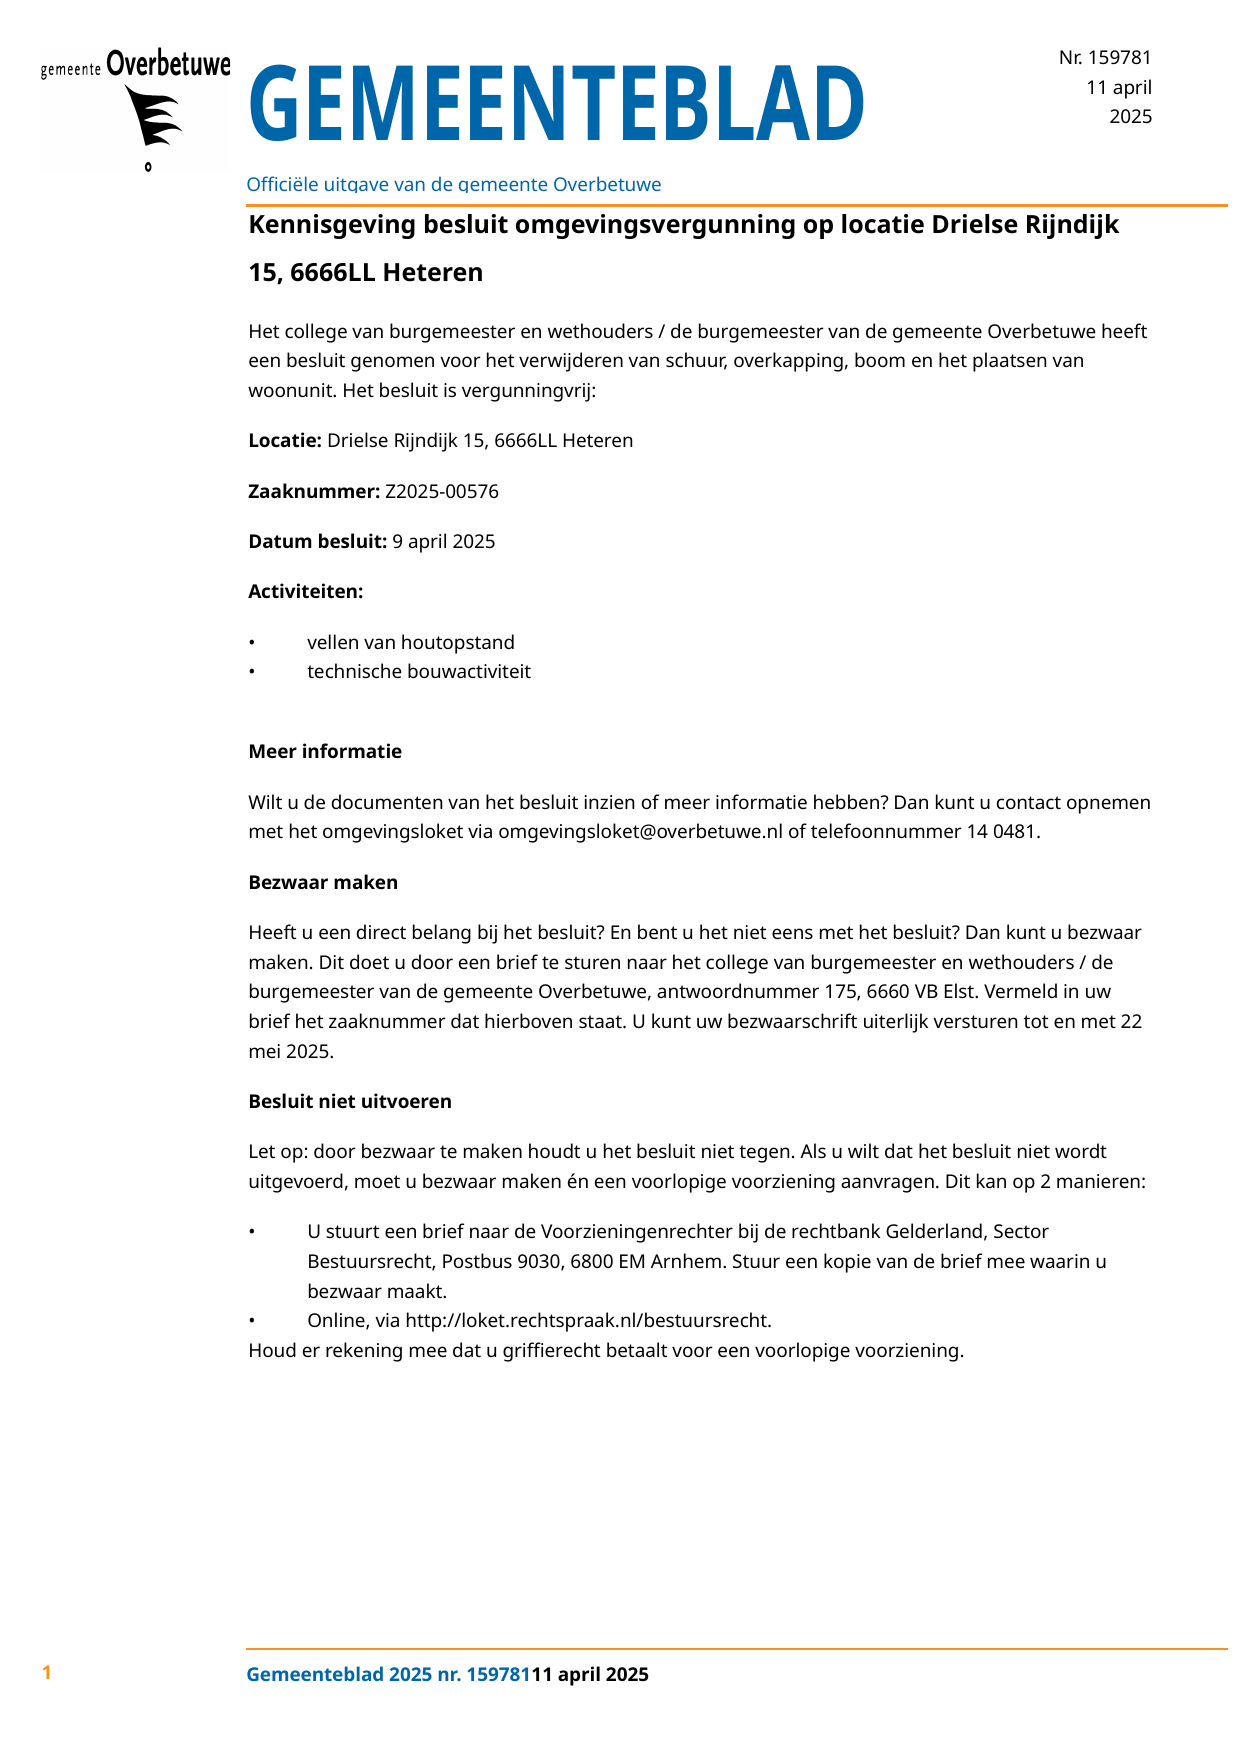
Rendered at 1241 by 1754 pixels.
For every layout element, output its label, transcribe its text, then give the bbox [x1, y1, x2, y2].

list vellen van houtopstand [248, 629, 1152, 655]
text Heeft u een direct belang bij het besluit? En bent u het niet eens met het besluit? Dan kunt u bezwaar maken. Dit doet u door een brief te sturen naar het college van burgemeester en wethouders / de burgemeester van de gemeente Overbetuwe, antwoordnummer 175, 6660 VB Elst. Vermeld in uw brief het zaaknummer dat hierboven staat. U kunt uw bezwaarschrift uiterlijk versturen tot en met 22 mei 2025. [248, 919, 1152, 1064]
text Besluit niet uitvoeren [248, 1088, 1152, 1114]
text Houd er rekening mee dat u griffierecht betaalt voor een voorlopige voorziening. [248, 1337, 1152, 1363]
text Wilt u de documenten van het besluit inzien of meer informatie hebben? Dan kunt u contact opnemen met het omgevingsloket via omgevingsloket@overbetuwe.nl of telefoonnummer 14 0481. [248, 789, 1152, 844]
text Let op: door bezwaar te maken houdt u het besluit niet tegen. Als u wilt dat het besluit niet wordt uitgevoerd, moet u bezwaar maken én een voorlopige voorziening aanvragen. Dit kan op 2 manieren: [248, 1139, 1152, 1194]
text Kennisgeving besluit omgevingsvergunning op locatie Drielse Rijndijk 15, 6666LL Heteren [248, 207, 1152, 288]
text Het college van burgemeester en wethouders / de burgemeester van de gemeente Overbetuwe heeft een besluit genomen voor het verwijderen van schuur, overkapping, boom en het plaatsen van woonunit. Het besluit is vergunningvrij: [248, 318, 1152, 403]
text Activiteiten: [248, 579, 1152, 604]
text Datum besluit: 9 april 2025 [248, 528, 1152, 554]
list U stuurt een brief naar de Voorzieningenrechter bij de rechtbank Gelderland, Sector Bestuursrecht, Postbus 9030, 6800 EM Arnhem. Stuur een kopie van de brief mee waarin u bezwaar maakt. [248, 1219, 1152, 1304]
text Meer informatie [248, 739, 1152, 764]
text Bezwaar maken [248, 869, 1152, 895]
text Zaaknummer: Z2025-00576 [248, 478, 1152, 504]
text Locatie: Drielse Rijndijk 15, 6666LL Heteren [248, 427, 1152, 453]
list technische bouwactiviteit [248, 659, 1152, 684]
picture [41, 47, 231, 172]
list Online, via http://loket.rechtspraak.nl/bestuursrecht. [248, 1307, 1152, 1333]
